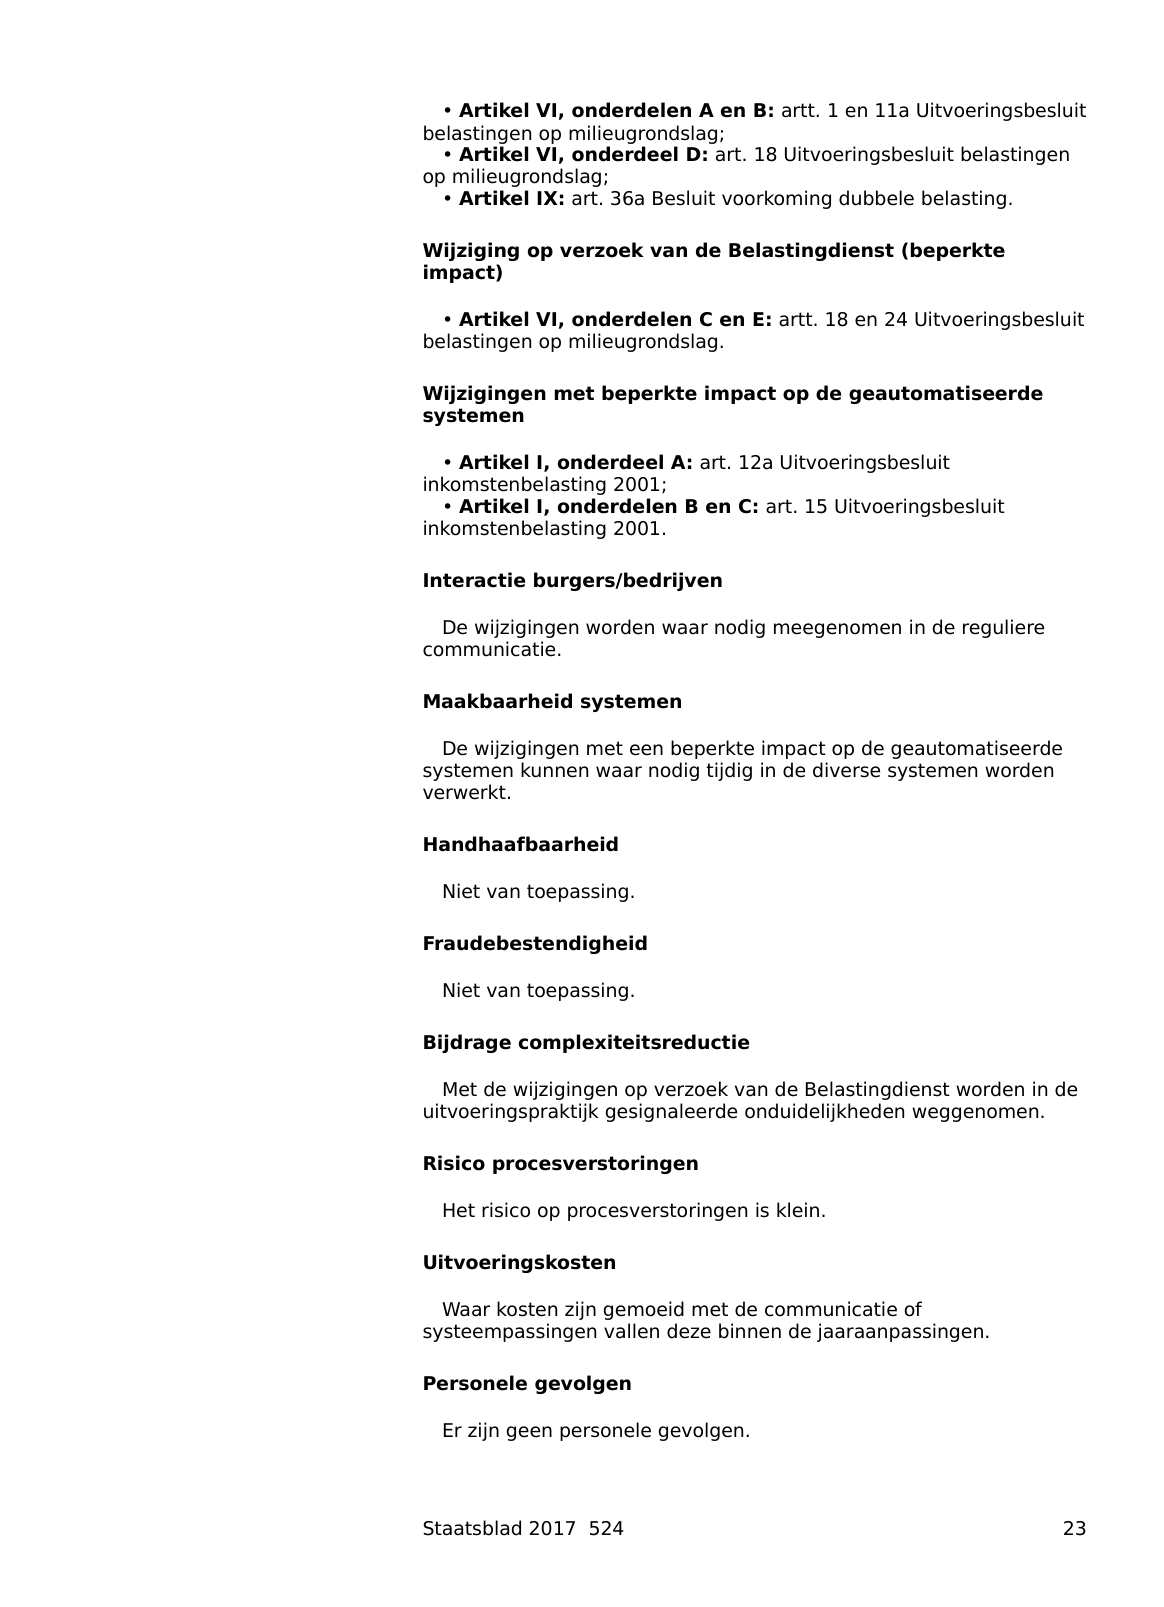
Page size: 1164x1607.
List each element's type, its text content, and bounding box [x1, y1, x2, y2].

subtitle Uitvoeringskosten [422, 1252, 1087, 1274]
text Niet van toepassing. [422, 881, 1087, 903]
text Er zijn geen personele gevolgen. [422, 1420, 1087, 1442]
text • Artikel VI, onderdeel D: art. 18 Uitvoeringsbesluit belastingen op milieugrondslag; [422, 144, 1087, 188]
subtitle Risico procesverstoringen [422, 1153, 1087, 1175]
subtitle Wijziging op verzoek van de Belastingdienst (beperkte impact) [422, 240, 1087, 284]
subtitle Personele gevolgen [422, 1373, 1087, 1395]
text Het risico op procesverstoringen is klein. [422, 1200, 1087, 1222]
subtitle Handhaafbaarheid [422, 834, 1087, 856]
subtitle Bijdrage complexiteitsreductie [422, 1032, 1087, 1054]
text • Artikel I, onderdeel A: art. 12a Uitvoeringsbesluit inkomstenbelasting 2001; [422, 452, 1087, 496]
text Waar kosten zijn gemoeid met de communicatie of systeempassingen vallen deze binnen de jaaraanpassingen. [422, 1299, 1087, 1343]
subtitle Wijzigingen met beperkte impact op de geautomatiseerde systemen [422, 383, 1087, 427]
text • Artikel VI, onderdelen A en B: artt. 1 en 11a Uitvoeringsbesluit belastingen op milieugrondslag; [422, 100, 1087, 144]
text Niet van toepassing. [422, 980, 1087, 1002]
subtitle Interactie burgers/bedrijven [422, 570, 1087, 592]
text • Artikel IX: art. 36a Besluit voorkoming dubbele belasting. [422, 188, 1087, 210]
text Met de wijzigingen op verzoek van de Belastingdienst worden in de uitvoeringspraktijk gesignaleerde onduidelijkheden weggenomen. [422, 1079, 1087, 1123]
text De wijzigingen met een beperkte impact op de geautomatiseerde systemen kunnen waar nodig tijdig in de diverse systemen worden verwerkt. [422, 738, 1087, 804]
subtitle Maakbaarheid systemen [422, 691, 1087, 713]
text De wijzigingen worden waar nodig meegenomen in de reguliere communicatie. [422, 617, 1087, 661]
subtitle Fraudebestendigheid [422, 933, 1087, 955]
text • Artikel I, onderdelen B en C: art. 15 Uitvoeringsbesluit inkomstenbelasting 2001. [422, 496, 1087, 540]
text • Artikel VI, onderdelen C en E: artt. 18 en 24 Uitvoeringsbesluit belastingen op milieugrondslag. [422, 309, 1087, 353]
